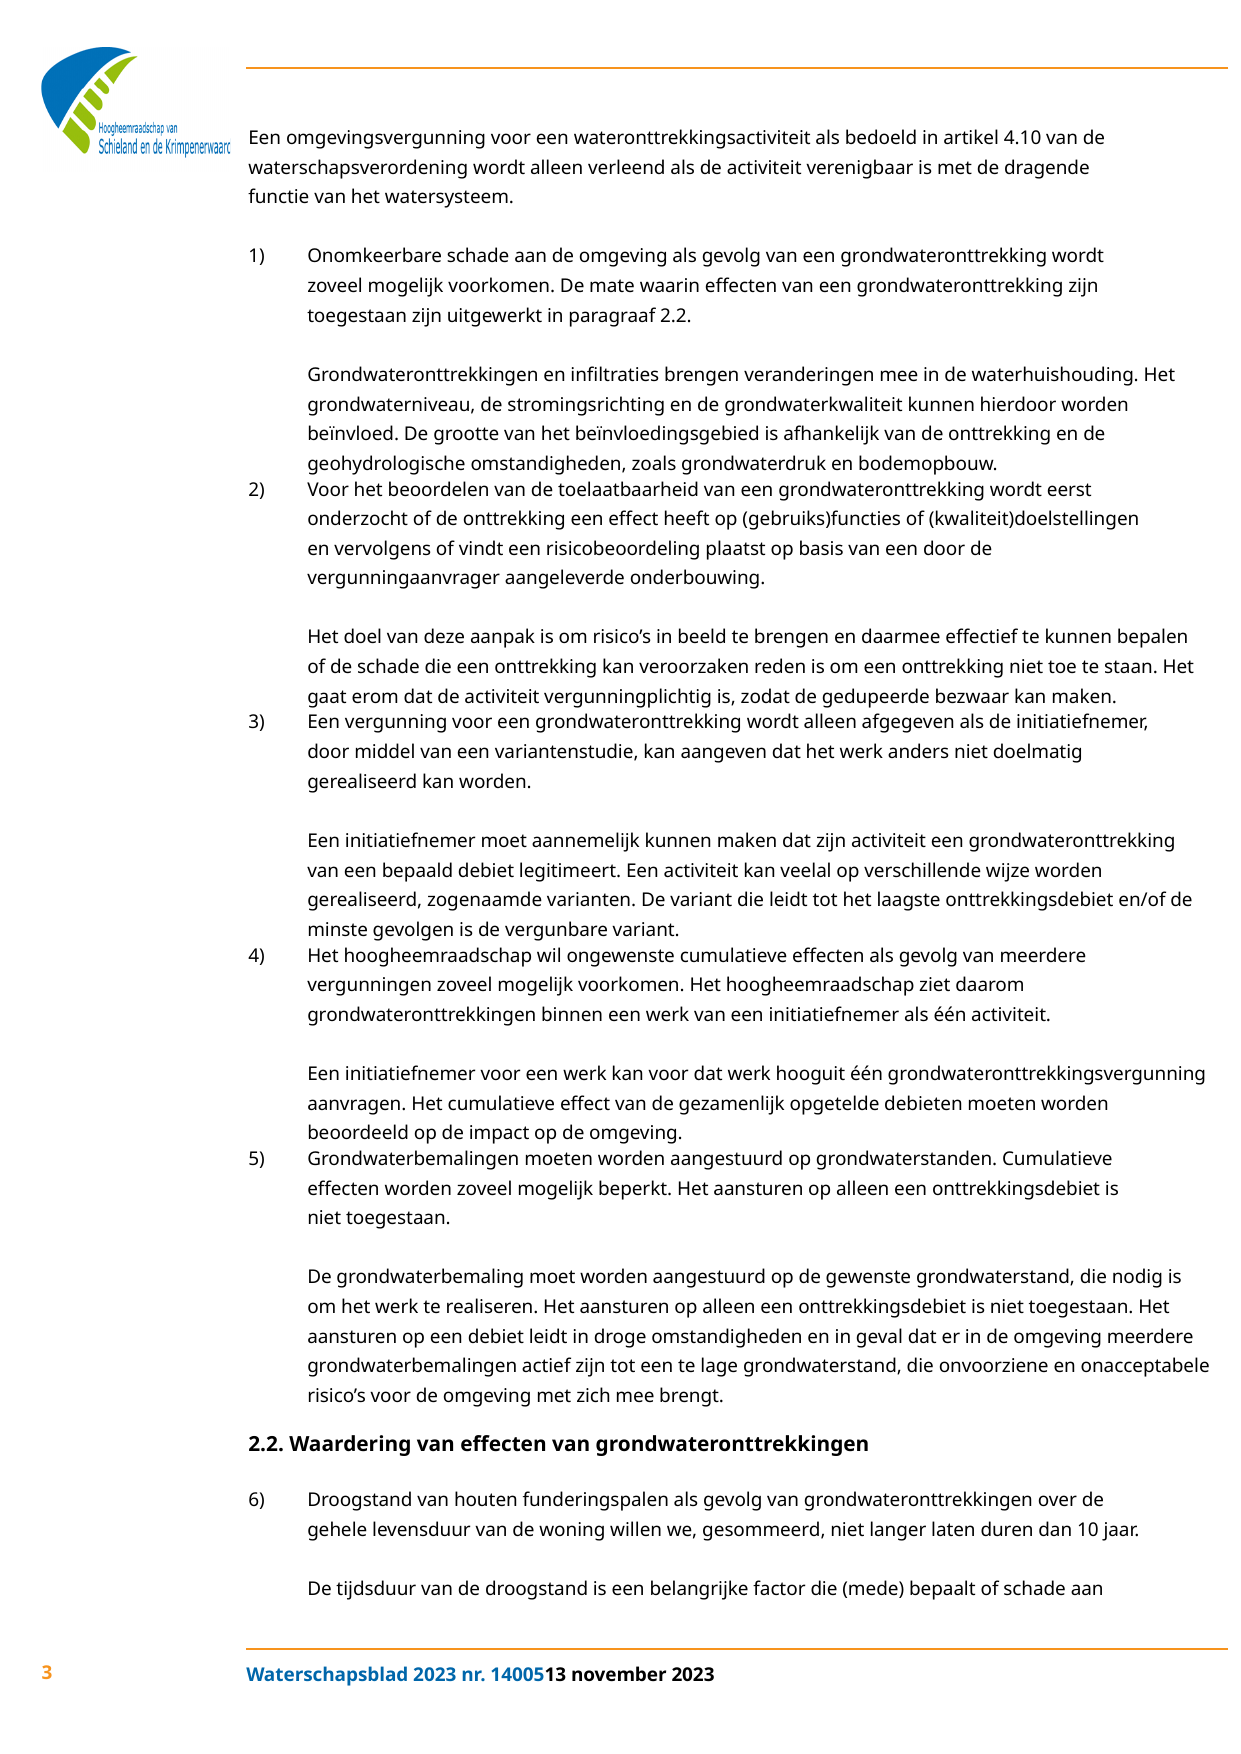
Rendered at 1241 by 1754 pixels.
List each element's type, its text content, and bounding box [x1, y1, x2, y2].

picture [41, 47, 231, 172]
list Een vergunning voor een grondwateronttrekking wordt alleen afgegeven als de initiatiefnemer, door middel van een variantenstudie, kan aangeven dat het werk anders niet doelmatig gerealiseerd kan worden. [248, 709, 1152, 794]
table_header Een initiatiefnemer voor een werk kan voor dat werk hooguit één grondwateronttrekkingsvergunning aanvragen. Het cumulatieve effect van de gezamenlijk opgetelde debieten moeten worden beoordeeld op de impact op de omgeving. [307, 1060, 1211, 1145]
list Het hoogheemraadschap wil ongewenste cumulatieve effecten als gevolg van meerdere vergunningen zoveel mogelijk voorkomen. Het hoogheemraadschap ziet daarom grondwateronttrekkingen binnen een werk van een initiatiefnemer als één activiteit. [248, 942, 1152, 1027]
list Voor het beoordelen van de toelaatbaarheid van een grondwateronttrekking wordt eerst onderzocht of de onttrekking een effect heeft op (gebruiks)functies of (kwaliteit)doelstellingen en vervolgens of vindt een risicobeoordeling plaatst op basis van een door de vergunningaanvrager aangeleverde onderbouwing. [248, 476, 1152, 590]
table_header Een initiatiefnemer moet aannemelijk kunnen maken dat zijn activiteit een grondwateronttrekking van een bepaald debiet legitimeert. Een activiteit kan veelal op verschillende wijze worden gerealiseerd, zogenaamde varianten. De variant die leidt tot het laagste onttrekkingsdebiet en/of de minste gevolgen is de vergunbare variant. [307, 827, 1211, 942]
list Grondwaterbemalingen moeten worden aangestuurd op grondwaterstanden. Cumulatieve effecten worden zoveel mogelijk beperkt. Het aansturen op alleen een onttrekkingsdebiet is niet toegestaan. [248, 1145, 1152, 1230]
table_header Grondwateronttrekkingen en infiltraties brengen veranderingen mee in de waterhuishouding. Het grondwaterniveau, de stromingsrichting en de grondwaterkwaliteit kunnen hierdoor worden beïnvloed. De grootte van het beïnvloedingsgebied is afhankelijk van de onttrekking en de geohydrologische omstandigheden, zoals grondwaterdruk en bodemopbouw. [307, 361, 1211, 476]
list Onomkeerbare schade aan de omgeving als gevolg van een grondwateronttrekking wordt zoveel mogelijk voorkomen. De mate waarin effecten van een grondwateronttrekking zijn toegestaan zijn uitgewerkt in paragraaf 2.2. [248, 243, 1152, 328]
table_header Het doel van deze aanpak is om risico’s in beeld te brengen en daarmee effectief te kunnen bepalen of de schade die een onttrekking kan veroorzaken reden is om een onttrekking niet toe te staan. Het gaat erom dat de activiteit vergunningplichtig is, zodat de gedupeerde bezwaar kan maken. [307, 624, 1211, 709]
table_header De grondwaterbemaling moet worden aangestuurd op de gewenste grondwaterstand, die nodig is om het werk te realiseren. Het aansturen op alleen een onttrekkingsdebiet is niet toegestaan. Het aansturen op een debiet leidt in droge omstandigheden en in geval dat er in de omgeving meerdere grondwaterbemalingen actief zijn tot een te lage grondwaterstand, die onvoorziene en onacceptabele risico’s voor de omgeving met zich mee brengt. [307, 1264, 1211, 1408]
list De tijdsduur van de droogstand is een belangrijke factor die (mede) bepaalt of schade aan [248, 1575, 1152, 1601]
text Een omgevingsvergunning voor een wateronttrekkingsactiviteit als bedoeld in artikel 4.10 van de waterschapsverordening wordt alleen verleend als de activiteit verenigbaar is met de dragende functie van het watersysteem. [248, 124, 1152, 209]
text 2.2. Waardering van effecten van grondwateronttrekkingen [248, 1429, 1152, 1457]
list Droogstand van houten funderingspalen als gevolg van grondwateronttrekkingen over de gehele levensduur van de woning willen we, gesommeerd, niet langer laten duren dan 10 jaar. [248, 1487, 1152, 1542]
